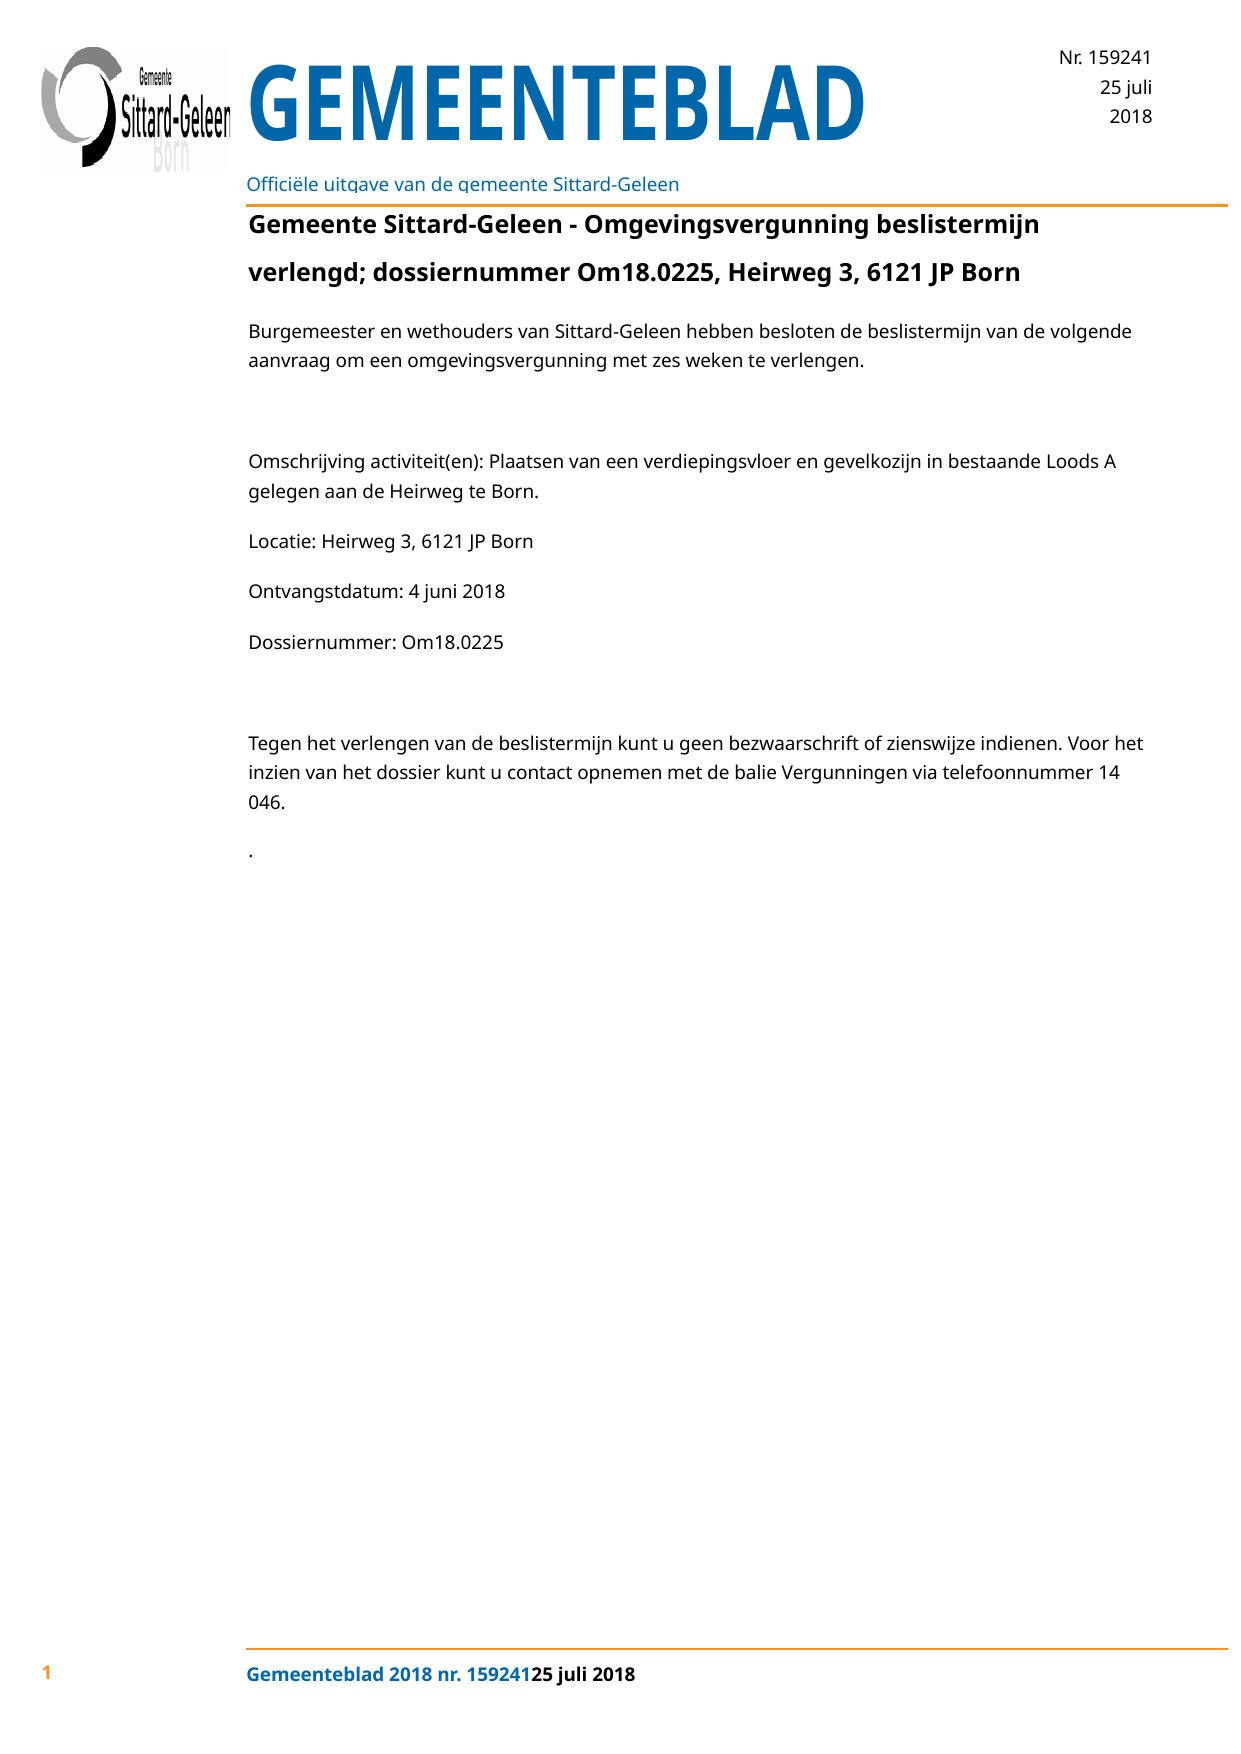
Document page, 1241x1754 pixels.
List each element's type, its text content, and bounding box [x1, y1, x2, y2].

text Omschrijving activiteit(en): Plaatsen van een verdiepingsvloer en gevelkozijn in bestaande Loods A gelegen aan de Heirweg te Born. [248, 448, 1152, 504]
text Dossiernummer: Om18.0225 [248, 629, 1152, 655]
text . [248, 837, 1152, 863]
text Burgemeester en wethouders van Sittard-Geleen hebben besloten de beslistermijn van de volgende aanvraag om een omgevingsvergunning met zes weken te verlengen. [248, 318, 1152, 373]
text Tegen het verlengen van de beslistermijn kunt u geen bezwaarschrift of zienswijze indienen. Voor het inzien van het dossier kunt u contact opnemen met de balie Vergunningen via telefoonnummer 14 046. [248, 730, 1152, 815]
text Gemeente Sittard-Geleen - Omgevingsvergunning beslistermijn verlengd; dossiernummer Om18.0225, Heirweg 3, 6121 JP Born [248, 207, 1152, 288]
text Ontvangstdatum: 4 juni 2018 [248, 579, 1152, 604]
picture [41, 47, 231, 172]
text Locatie: Heirweg 3, 6121 JP Born [248, 528, 1152, 554]
